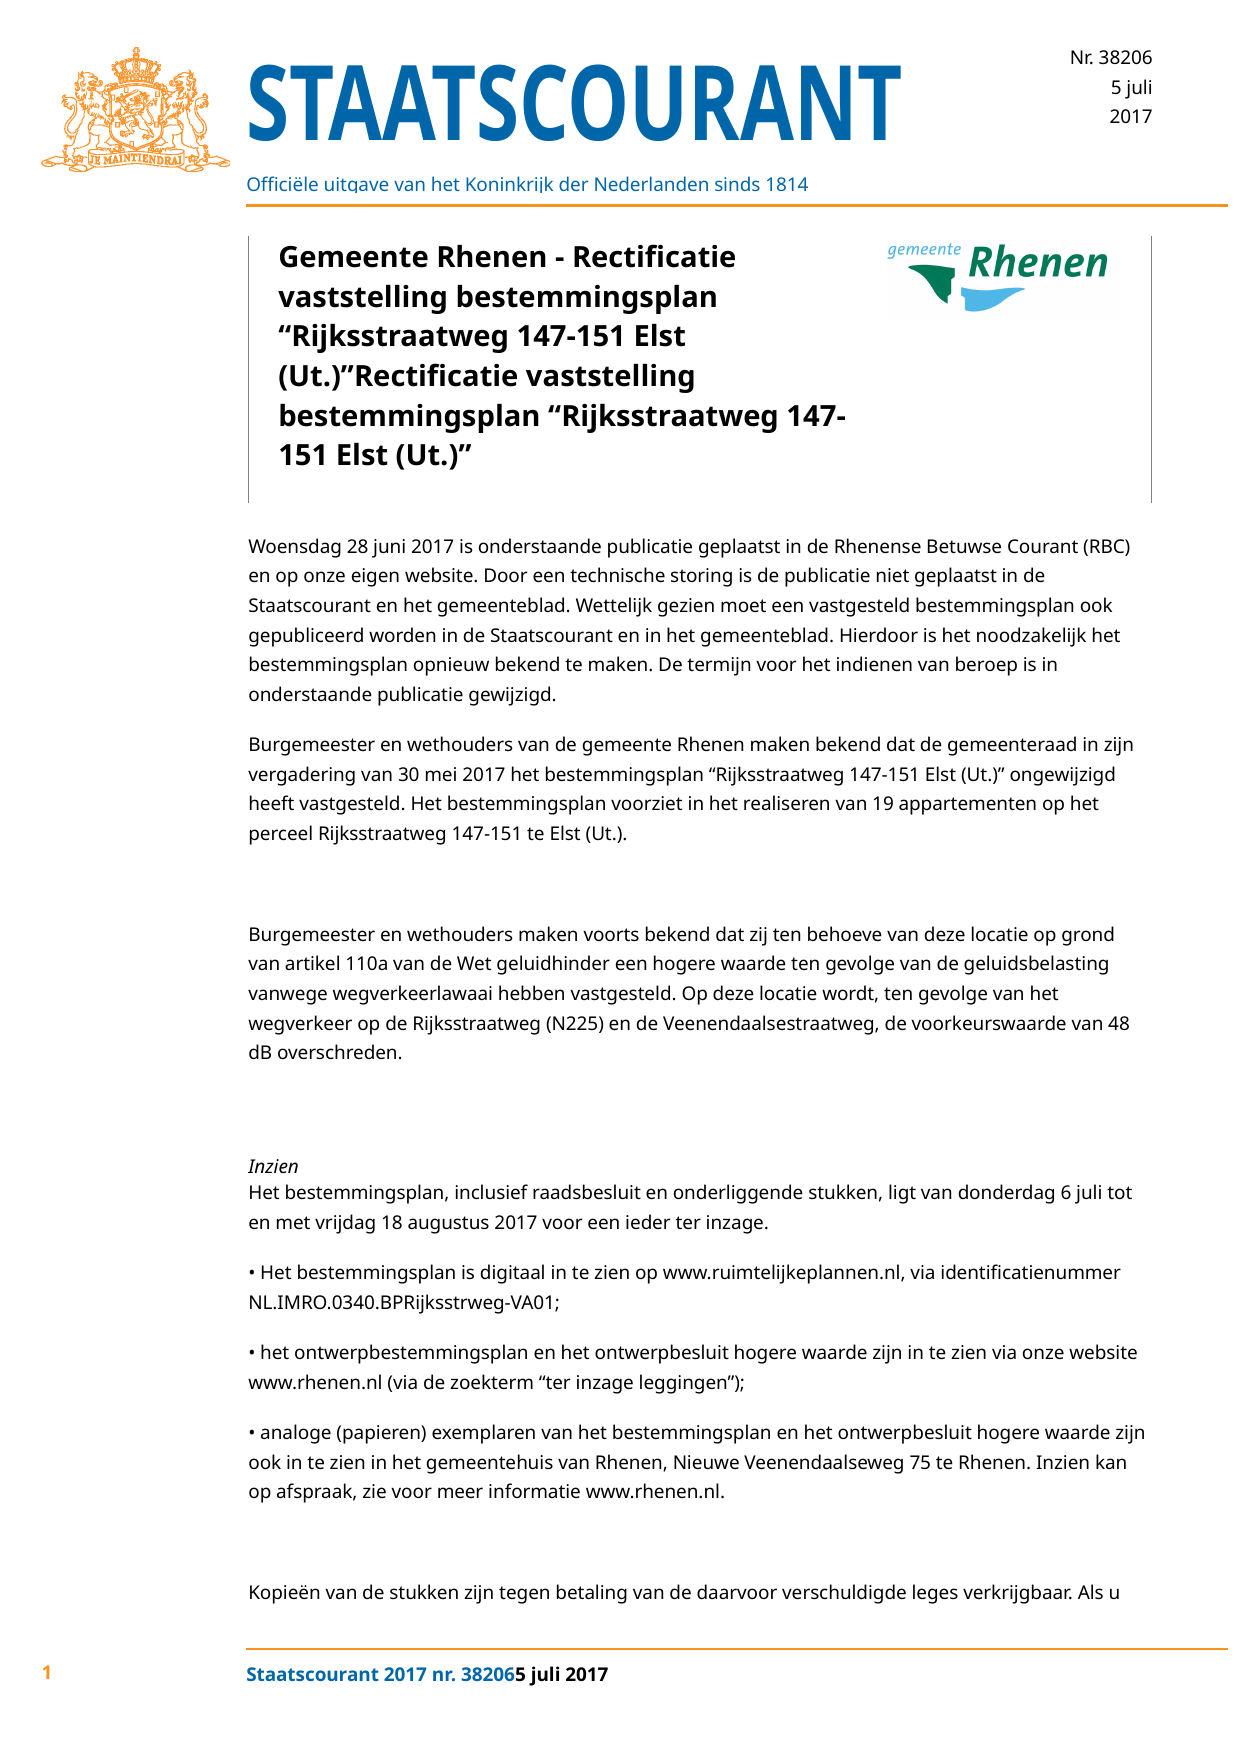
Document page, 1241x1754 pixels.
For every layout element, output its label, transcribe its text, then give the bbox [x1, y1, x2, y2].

text • analoge (papieren) exemplaren van het bestemmingsplan en het ontwerpbesluit hogere waarde zijn ook in te zien in het gemeentehuis van Rhenen, Nieuwe Veenendaalseweg 75 te Rhenen. Inzien kan op afspraak, zie voor meer informatie www.rhenen.nl. [248, 1419, 1152, 1504]
table_header Gemeente Rhenen - Rectificatie vaststelling bestemmingsplan “Rijksstraatweg 147-151 Elst (Ut.)”Rectificatie vaststelling bestemmingsplan “Rijksstraatweg 147-151 Elst (Ut.)” [249, 236, 850, 503]
text • het ontwerpbestemmingsplan en het ontwerpbesluit hogere waarde zijn in te zien via onze website www.rhenen.nl (via de zoekterm “ter inzage leggingen”); [248, 1339, 1152, 1395]
text Inzien [248, 1154, 1152, 1179]
picture [882, 236, 1119, 319]
text Burgemeester en wethouders van de gemeente Rhenen maken bekend dat de gemeenteraad in zijn vergadering van 30 mei 2017 het bestemmingsplan “Rijksstraatweg 147-151 Elst (Ut.)” ongewijzigd heeft vastgesteld. Het bestemmingsplan voorziet in het realiseren van 19 appartementen op het perceel Rijksstraatweg 147-151 te Elst (Ut.). [248, 731, 1152, 846]
text Kopieën van de stukken zijn tegen betaling van de daarvoor verschuldigde leges verkrijgbaar. Als u [248, 1579, 1152, 1605]
text Burgemeester en wethouders maken voorts bekend dat zij ten behoeve van deze locatie op grond van artikel 110a van de Wet geluidhinder een hogere waarde ten gevolge van de geluidsbelasting vanwege wegverkeerlawaai hebben vastgesteld. Op deze locatie wordt, ten gevolge van het wegverkeer op de Rijksstraatweg (N225) en de Veenendaalsestraatweg, de voorkeurswaarde van 48 dB overschreden. [248, 921, 1152, 1065]
table_header [850, 236, 1151, 503]
picture [41, 47, 231, 172]
text Woensdag 28 juni 2017 is onderstaande publicatie geplaatst in de Rhenense Betuwse Courant (RBC) en op onze eigen website. Door een technische storing is de publicatie niet geplaatst in de Staatscourant en het gemeenteblad. Wettelijk gezien moet een vastgesteld bestemmingsplan ook gepubliceerd worden in de Staatscourant en in het gemeenteblad. Hierdoor is het noodzakelijk het bestemmingsplan opnieuw bekend te maken. De termijn voor het indienen van beroep is in onderstaande publicatie gewijzigd. [248, 533, 1152, 707]
text • Het bestemmingsplan is digitaal in te zien op www.ruimtelijkeplannen.nl, via identificatienummer NL.IMRO.0340.BPRijksstrweg-VA01; [248, 1259, 1152, 1315]
text Het bestemmingsplan, inclusief raadsbesluit en onderliggende stukken, ligt van donderdag 6 juli tot en met vrijdag 18 augustus 2017 voor een ieder ter inzage. [248, 1179, 1152, 1235]
